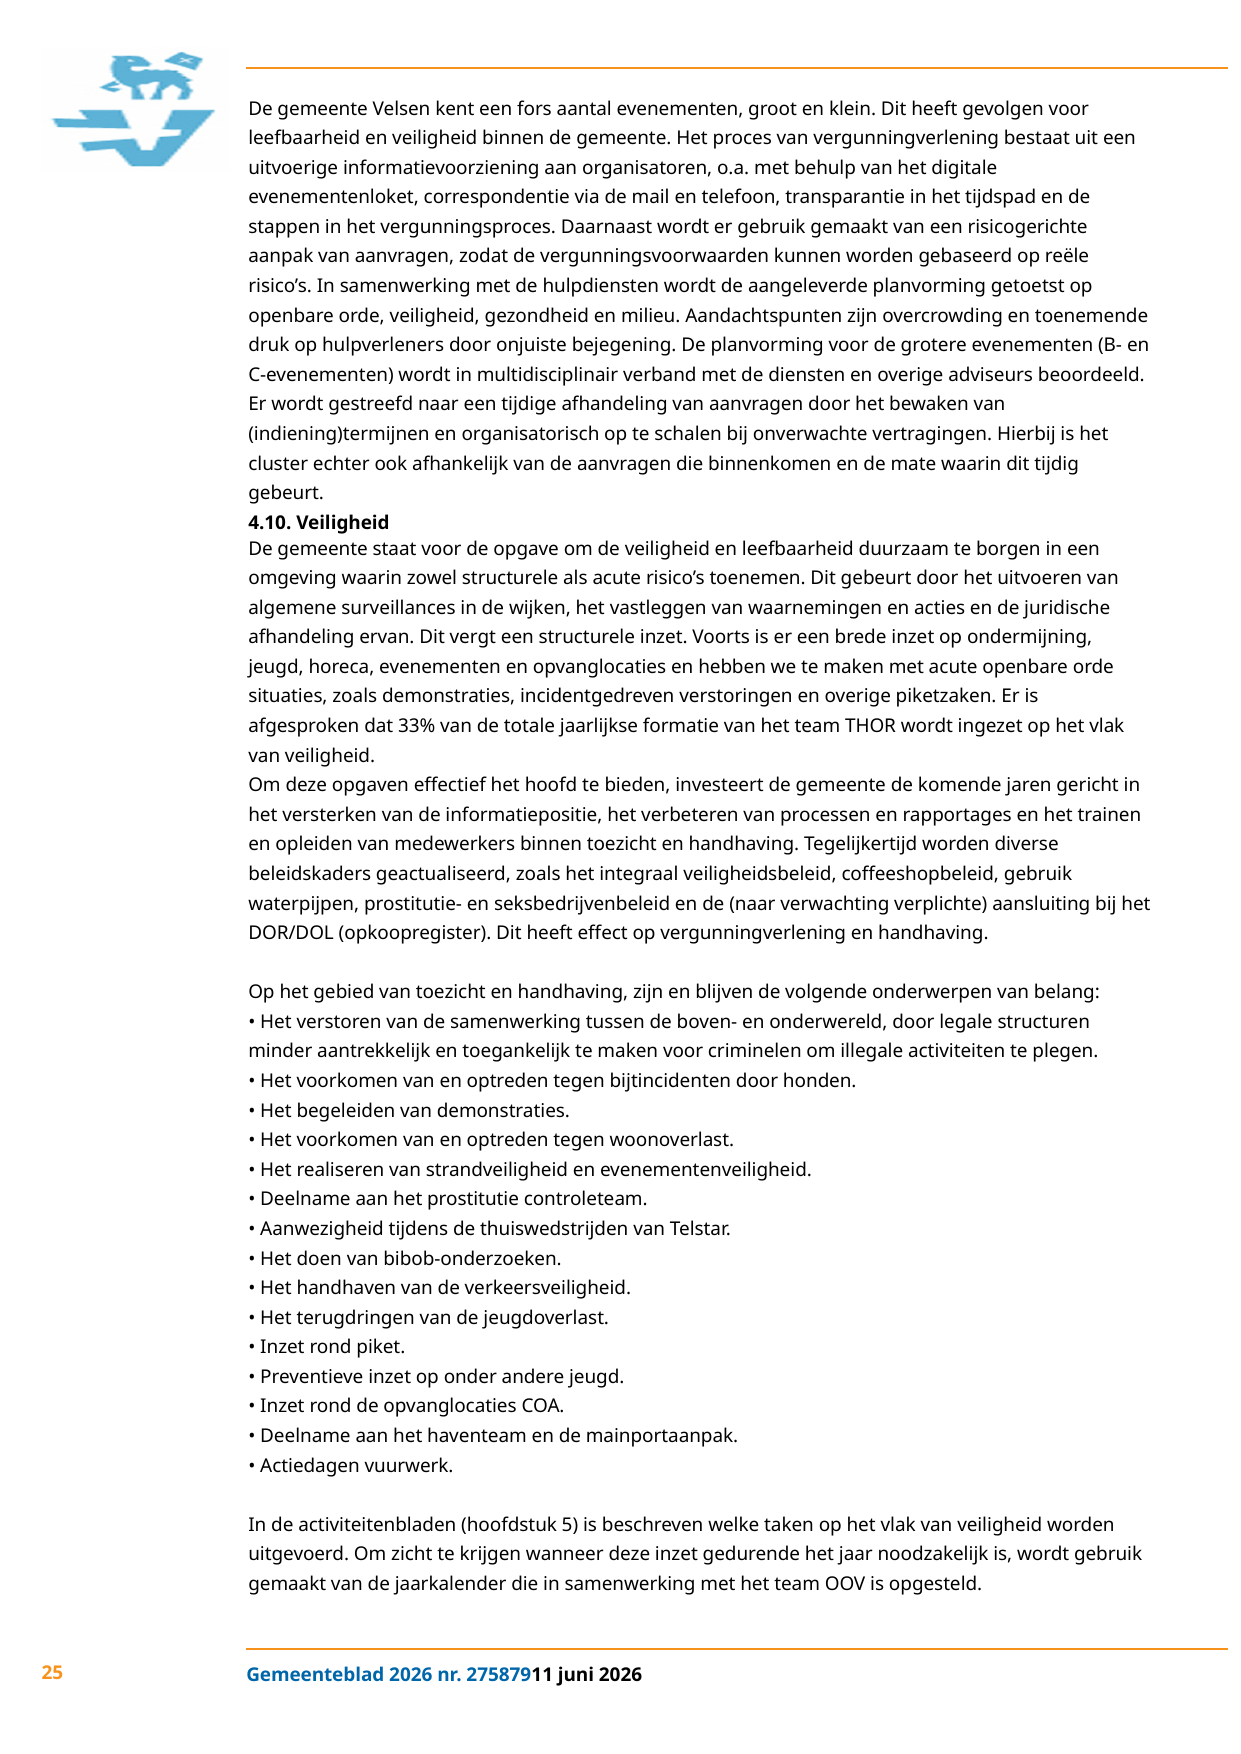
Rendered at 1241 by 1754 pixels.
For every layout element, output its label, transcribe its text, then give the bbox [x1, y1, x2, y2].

text • Het realiseren van strandveiligheid en evenementenveiligheid. [248, 1156, 1152, 1182]
picture [41, 47, 231, 172]
text • Actiedagen vuurwerk. [248, 1452, 1152, 1477]
text • Het verstoren van de samenwerking tussen de boven- en onderwereld, door legale structuren minder aantrekkelijk en toegankelijk te maken voor criminelen om illegale activiteiten te plegen. [248, 1008, 1152, 1063]
text • Preventieve inzet op onder andere jeugd. [248, 1363, 1152, 1389]
text • Het terugdringen van de jeugdoverlast. [248, 1304, 1152, 1329]
text Op het gebied van toezicht en handhaving, zijn en blijven de volgende onderwerpen van belang: [248, 978, 1152, 1004]
text Om deze opgaven effectief het hoofd te bieden, investeert de gemeente de komende jaren gericht in het versterken van de informatiepositie, het verbeteren van processen en rapportages en het trainen en opleiden van medewerkers binnen toezicht en handhaving. Tegelijkertijd worden diverse beleidskaders geactualiseerd, zoals het integraal veiligheidsbeleid, coffeeshopbeleid, gebruik waterpijpen, prostitutie- en seksbedrijvenbeleid en de (naar verwachting verplichte) aansluiting bij het DOR/DOL (opkoopregister). Dit heeft effect op vergunningverlening en handhaving. [248, 771, 1152, 945]
text De gemeente staat voor de opgave om de veiligheid en leefbaarheid duurzaam te borgen in een omgeving waarin zowel structurele als acute risico’s toenemen. Dit gebeurt door het uitvoeren van algemene surveillances in de wijken, het vastleggen van waarnemingen en acties en de juridische afhandeling ervan. Dit vergt een structurele inzet. Voorts is er een brede inzet op ondermijning, jeugd, horeca, evenementen en opvanglocaties en hebben we te maken met acute openbare orde situaties, zoals demonstraties, incidentgedreven verstoringen en overige piketzaken. Er is afgesproken dat 33% van de totale jaarlijkse formatie van het team THOR wordt ingezet op het vlak van veiligheid. [248, 535, 1152, 767]
text • Inzet rond de opvanglocaties COA. [248, 1393, 1152, 1418]
text • Het doen van bibob-onderzoeken. [248, 1245, 1152, 1270]
text • Deelname aan het haventeam en de mainportaanpak. [248, 1422, 1152, 1448]
text De gemeente Velsen kent een fors aantal evenementen, groot en klein. Dit heeft gevolgen voor leefbaarheid en veiligheid binnen de gemeente. Het proces van vergunningverlening bestaat uit een uitvoerige informatievoorziening aan organisatoren, o.a. met behulp van het digitale evenementenloket, correspondentie via de mail en telefoon, transparantie in het tijdspad en de stappen in het vergunningsproces. Daarnaast wordt er gebruik gemaakt van een risicogerichte aanpak van aanvragen, zodat de vergunningsvoorwaarden kunnen worden gebaseerd op reële risico’s. In samenwerking met de hulpdiensten wordt de aangeleverde planvorming getoetst op openbare orde, veiligheid, gezondheid en milieu. Aandachtspunten zijn overcrowding en toenemende druk op hulpverleners door onjuiste bejegening. De planvorming voor de grotere evenementen (B- en C-evenementen) wordt in multidisciplinair verband met de diensten en overige adviseurs beoordeeld. [248, 95, 1152, 387]
text • Het begeleiden van demonstraties. [248, 1097, 1152, 1122]
text • Het voorkomen van en optreden tegen woonoverlast. [248, 1126, 1152, 1152]
text • Deelname aan het prostitutie controleteam. [248, 1186, 1152, 1211]
text • Het handhaven van de verkeersveiligheid. [248, 1274, 1152, 1300]
text In de activiteitenbladen (hoofdstuk 5) is beschreven welke taken op het vlak van veiligheid worden uitgevoerd. Om zicht te krijgen wanneer deze inzet gedurende het jaar noodzakelijk is, wordt gebruik gemaakt van de jaarkalender die in samenwerking met het team OOV is opgesteld. [248, 1511, 1152, 1596]
text Er wordt gestreefd naar een tijdige afhandeling van aanvragen door het bewaken van (indiening)termijnen en organisatorisch op te schalen bij onverwachte vertragingen. Hierbij is het cluster echter ook afhankelijk van de aanvragen die binnenkomen en de mate waarin dit tijdig gebeurt. [248, 391, 1152, 505]
text • Het voorkomen van en optreden tegen bijtincidenten door honden. [248, 1067, 1152, 1093]
text • Inzet rond piket. [248, 1333, 1152, 1359]
text 4.10. Veiligheid [248, 509, 1152, 535]
text • Aanwezigheid tijdens de thuiswedstrijden van Telstar. [248, 1215, 1152, 1241]
